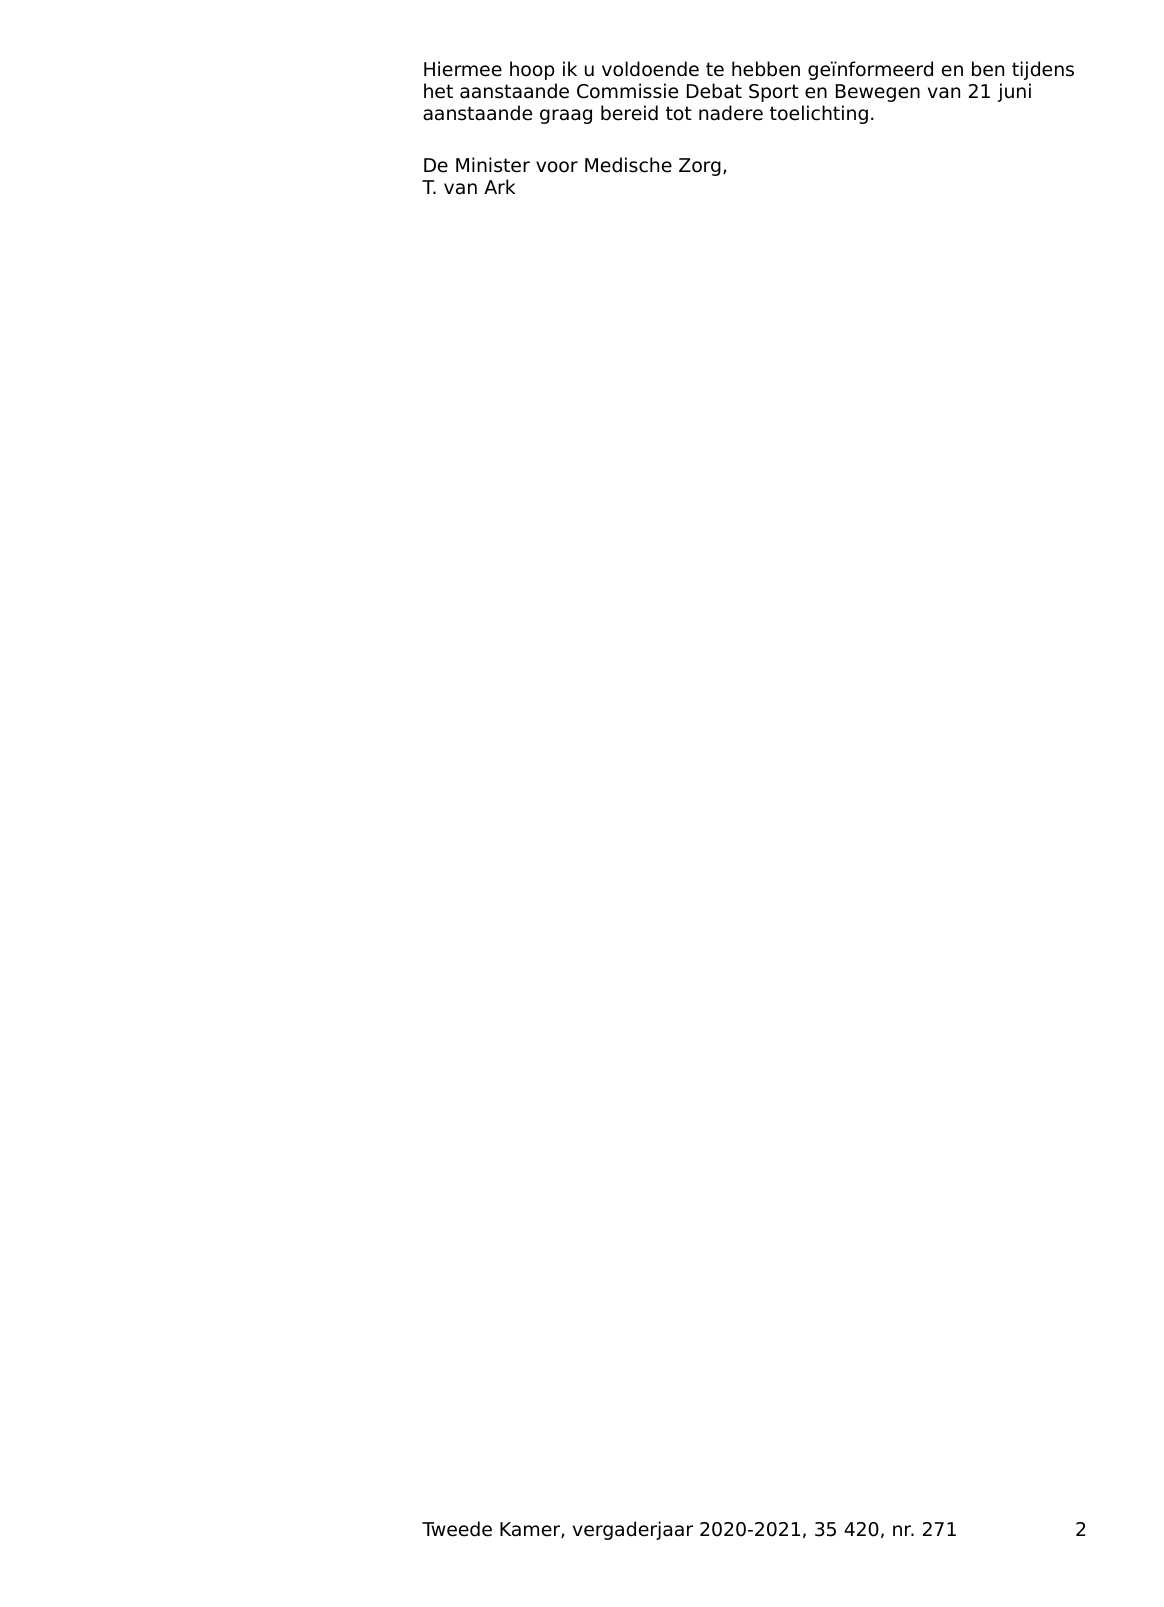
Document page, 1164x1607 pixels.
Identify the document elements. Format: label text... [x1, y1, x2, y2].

text De Minister voor Medische Zorg, T. van Ark [422, 155, 1087, 199]
text Hiermee hoop ik u voldoende te hebben geïnformeerd en ben tijdens het aanstaande Commissie Debat Sport en Bewegen van 21 juni aanstaande graag bereid tot nadere toelichting. [422, 59, 1087, 125]
